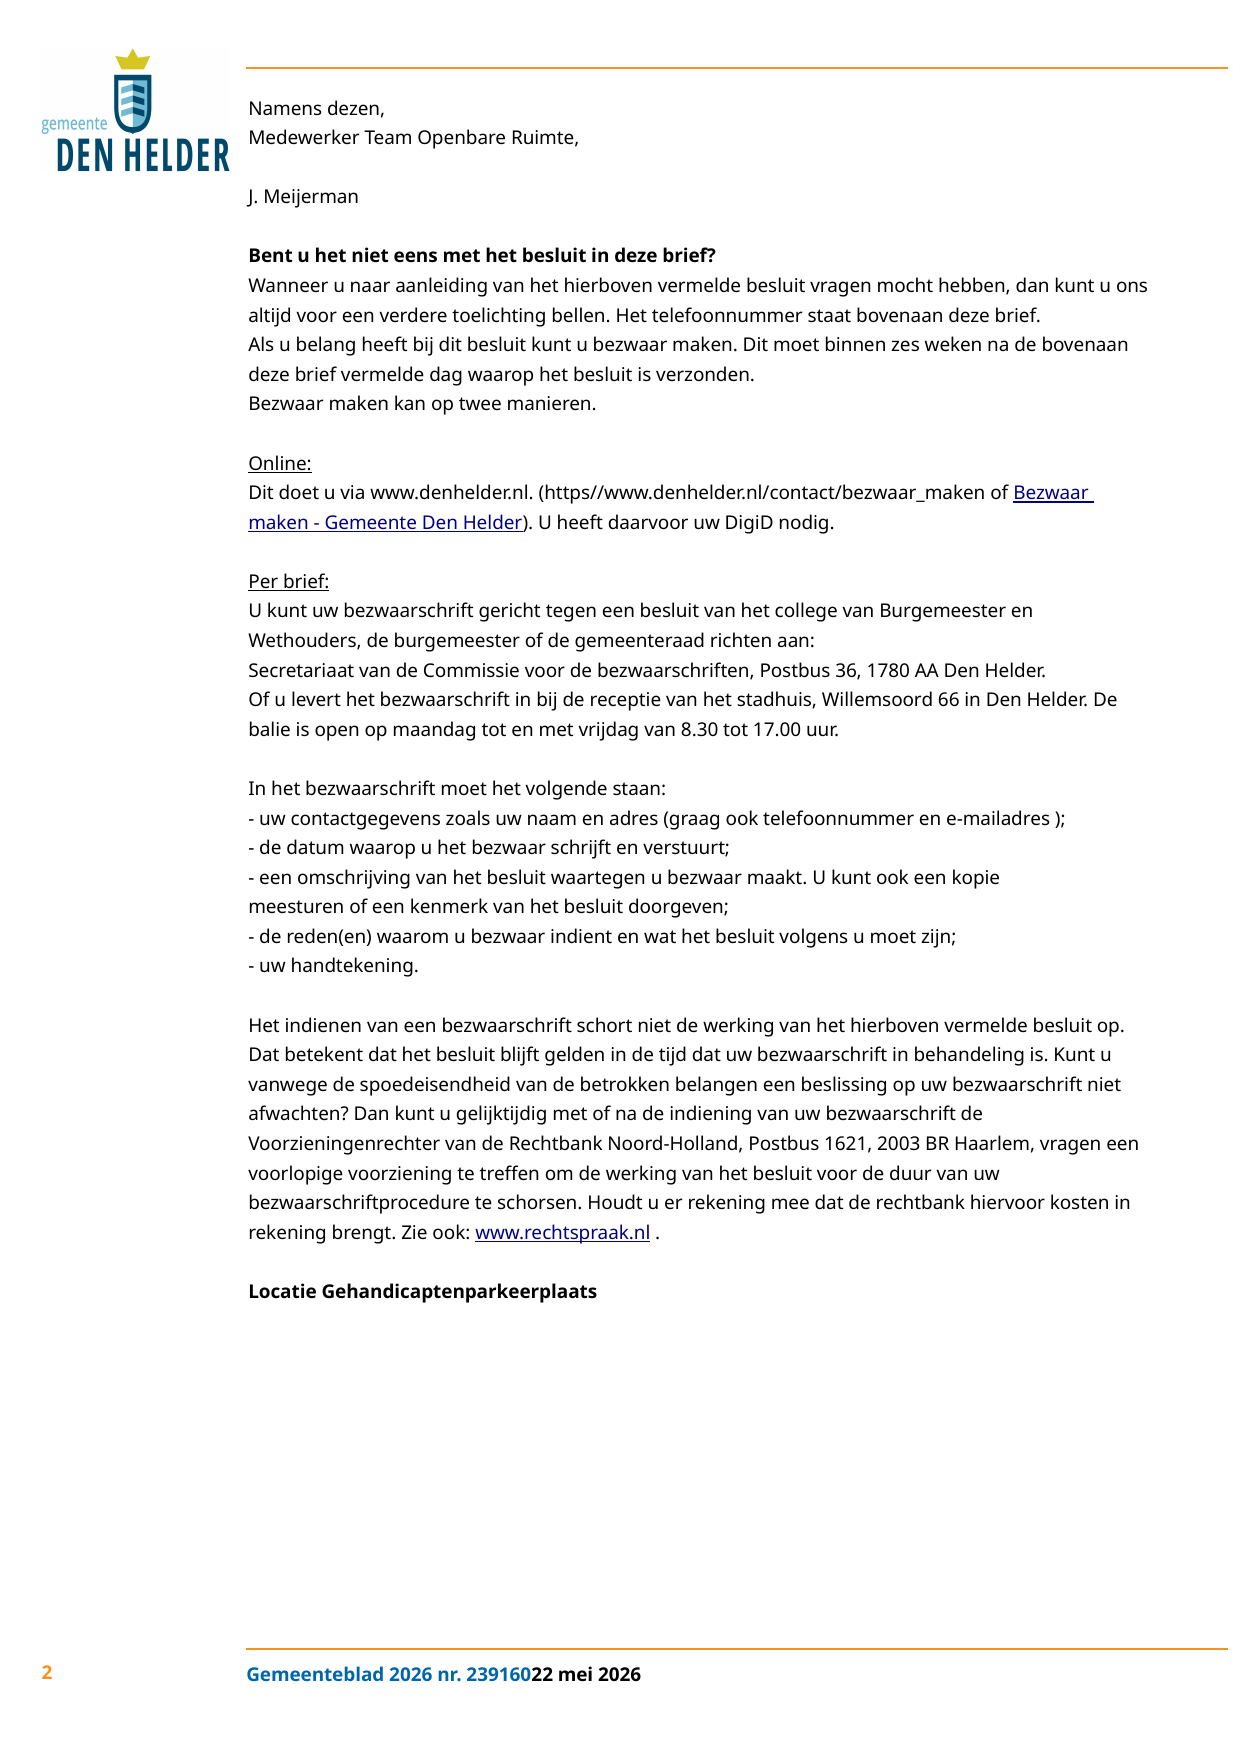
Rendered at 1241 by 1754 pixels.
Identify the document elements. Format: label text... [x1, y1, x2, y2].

picture [130, 157, 135, 172]
text Namens dezen, [248, 95, 1152, 121]
text In het bezwaarschrift moet het volgende staan: [248, 775, 1152, 801]
picture [41, 47, 231, 172]
text Bent u het niet eens met het besluit in deze brief? [248, 243, 1152, 268]
picture [100, 154, 106, 172]
picture [220, 160, 224, 172]
text - uw handtekening. [248, 953, 1152, 978]
text Locatie Gehandicaptenparkeerplaats [248, 1278, 1152, 1304]
text - een omschrijving van het besluit waartegen u bezwaar maakt. U kunt ook een kopie [248, 864, 1152, 890]
text - uw contactgegevens zoals uw naam en adres (graag ook telefoonnummer en e-mailadres ); [248, 805, 1152, 831]
text Of u levert het bezwaarschrift in bij de receptie van het stadhuis, Willemsoord 66 in Den Helder. De [248, 686, 1152, 712]
text balie is open op maandag tot en met vrijdag van 8.30 tot 17.00 uur. [248, 716, 1152, 742]
text Als u belang heeft bij dit besluit kunt u bezwaar maken. Dit moet binnen zes weken na de bovenaan deze brief vermelde dag waarop het besluit is verzonden. [248, 331, 1152, 387]
text Wanneer u naar aanleiding van het hierboven vermelde besluit vragen mocht hebben, dan kunt u ons altijd voor een verdere toelichting bellen. Het telefoonnummer staat bovenaan deze brief. [248, 272, 1152, 328]
text Online: [248, 450, 1152, 476]
text Medewerker Team Openbare Ruimte, [248, 124, 1152, 150]
text Per brief: [248, 568, 1152, 594]
text Het indienen van een bezwaarschrift schort niet de werking van het hierboven vermelde besluit op. Dat betekent dat het besluit blijft gelden in de tijd dat uw bezwaarschrift in behandeling is. Kunt u vanwege de spoedeisendheid van de betrokken belangen een beslissing op uw bezwaarschrift niet afwachten? Dan kunt u gelijktijdig met of na de indiening van uw bezwaarschrift de Voorzieningenrechter van de Rechtbank Noord-Holland, Postbus 1621, 2003 BR Haarlem, vragen een voorlopige voorziening te treffen om de werking van het besluit voor de duur van uw bezwaarschriftprocedure te schorsen. Houdt u er rekening mee dat de rechtbank hiervoor kosten in rekening brengt. Zie ook: www.rechtspraak.nl . [248, 1012, 1152, 1245]
picture [182, 144, 187, 165]
text Dit doet u via www.denhelder.nl. (https//www.denhelder.nl/contact/bezwaar_maken of Bezwaar maken - Gemeente Den Helder). U heeft daarvoor uw DigiD nodig. [248, 479, 1152, 535]
text - de datum waarop u het bezwaar schrijft en verstuurt; [248, 834, 1152, 860]
text U kunt uw bezwaarschrift gericht tegen een besluit van het college van Burgemeester en Wethouders, de burgemeester of de gemeenteraad richten aan: [248, 598, 1152, 653]
text J. Meijerman [248, 183, 1152, 209]
text Secretariaat van de Commissie voor de bezwaarschriften, Postbus 36, 1780 AA Den Helder. [248, 657, 1152, 683]
text - de reden(en) waarom u bezwaar indient en wat het besluit volgens u moet zijn; [248, 923, 1152, 949]
picture [63, 144, 68, 165]
text meesturen of een kenmerk van het besluit doorgeven; [248, 893, 1152, 919]
text Bezwaar maken kan op twee manieren. [248, 391, 1152, 416]
